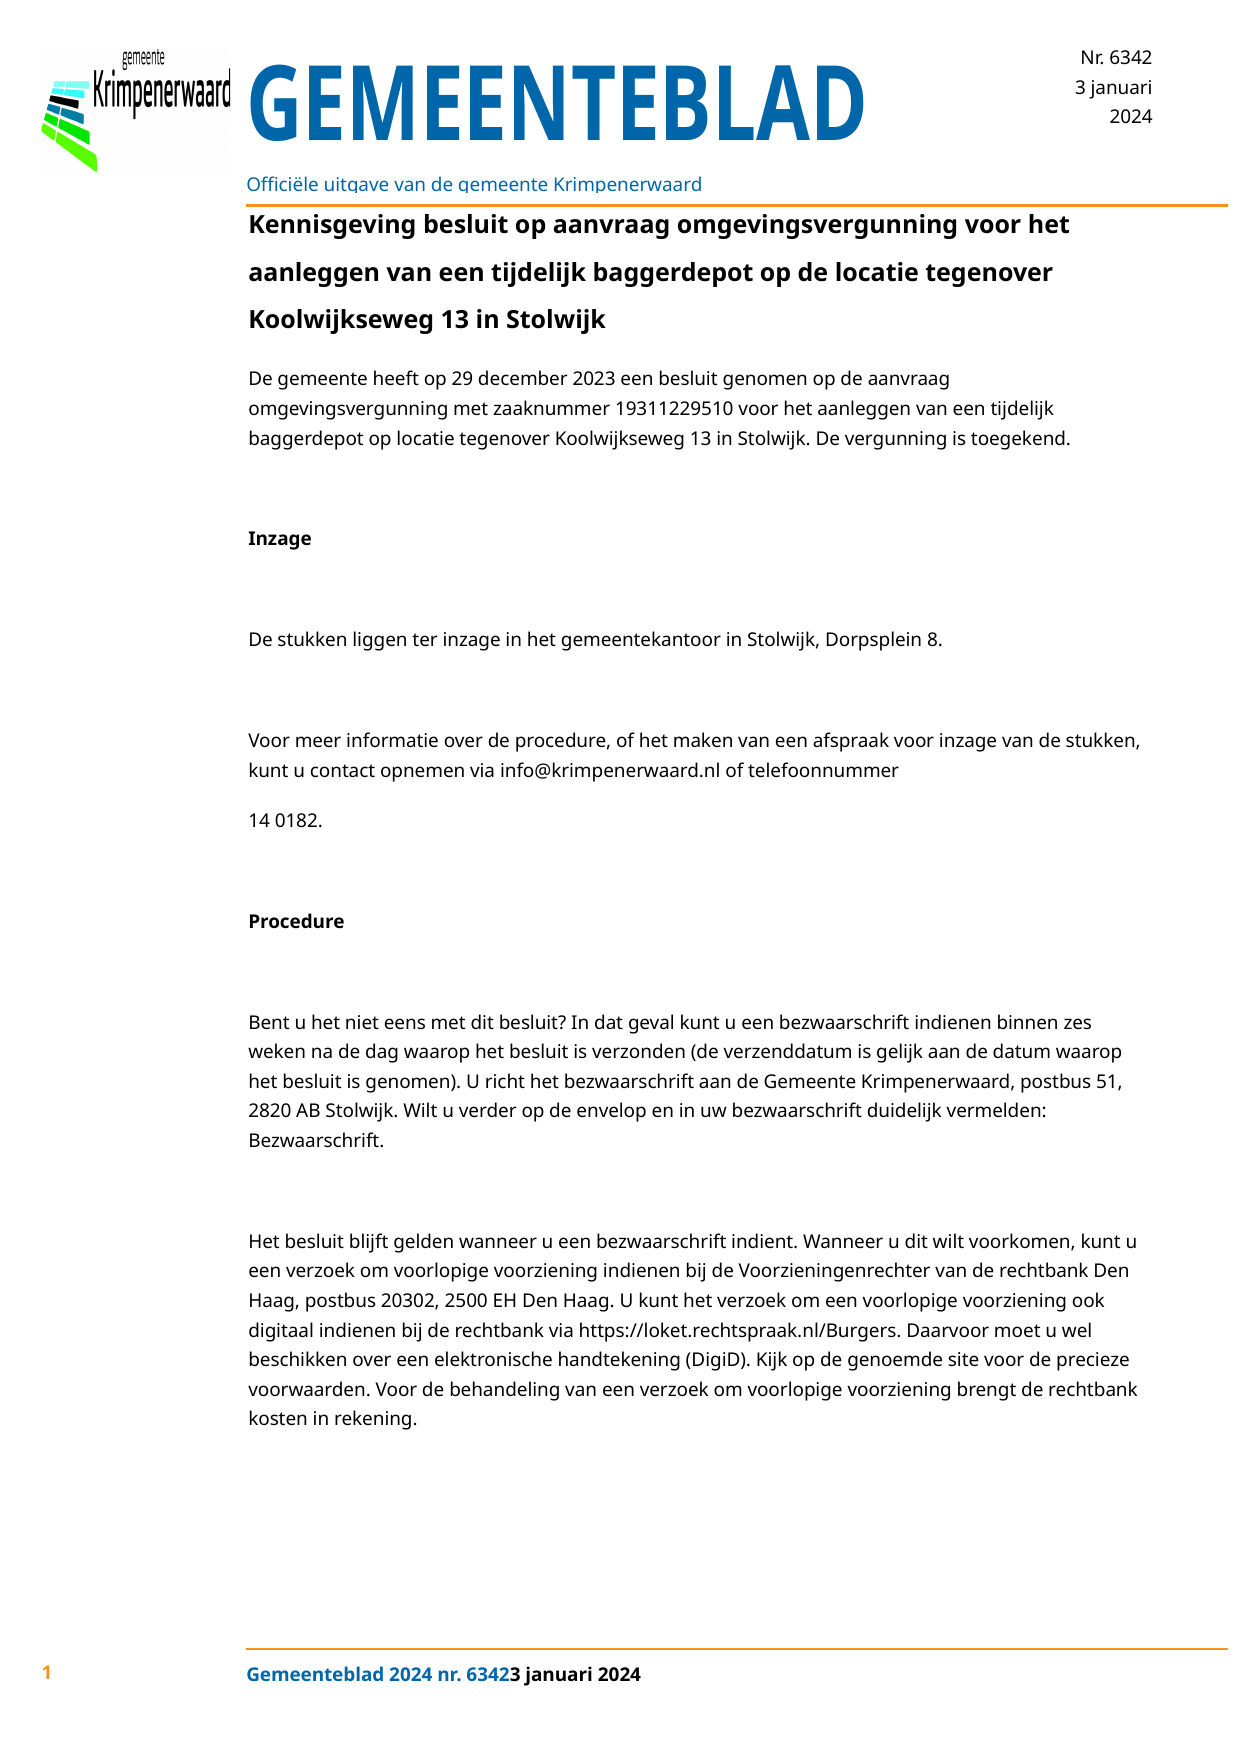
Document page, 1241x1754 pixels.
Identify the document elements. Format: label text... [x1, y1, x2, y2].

text De stukken liggen ter inzage in het gemeentekantoor in Stolwijk, Dorpsplein 8. [248, 626, 1152, 652]
text Bent u het niet eens met dit besluit? In dat geval kunt u een bezwaarschrift indienen binnen zes weken na de dag waarop het besluit is verzonden (de verzenddatum is gelijk aan de datum waarop het besluit is genomen). U richt het bezwaarschrift aan de Gemeente Krimpenerwaard, postbus 51, 2820 AB Stolwijk. Wilt u verder op de envelop en in uw bezwaarschrift duidelijk vermelden: Bezwaarschrift. [248, 1009, 1152, 1153]
text De gemeente heeft op 29 december 2023 een besluit genomen op de aanvraag omgevingsvergunning met zaaknummer 19311229510 voor het aanleggen van een tijdelijk baggerdepot op locatie tegenover Koolwijkseweg 13 in Stolwijk. De vergunning is toegekend. [248, 366, 1152, 450]
text Procedure [248, 908, 1152, 934]
text Kennisgeving besluit op aanvraag omgevingsvergunning voor het aanleggen van een tijdelijk baggerdepot op de locatie tegenover Koolwijkseweg 13 in Stolwijk [248, 207, 1152, 336]
text Het besluit blijft gelden wanneer u een bezwaarschrift indient. Wanneer u dit wilt voorkomen, kunt u een verzoek om voorlopige voorziening indienen bij de Voorzieningenrechter van de rechtbank Den Haag, postbus 20302, 2500 EH Den Haag. U kunt het verzoek om een voorlopige voorziening ook digitaal indienen bij de rechtbank via https://loket.rechtspraak.nl/Burgers. Daarvoor moet u wel beschikken over een elektronische handtekening (DigiD). Kijk op de genoemde site voor de precieze voorwaarden. Voor de behandeling van een verzoek om voorlopige voorziening brengt de rechtbank kosten in rekening. [248, 1228, 1152, 1431]
picture [41, 47, 231, 172]
text Inzage [248, 526, 1152, 551]
text 14 0182. [248, 807, 1152, 833]
text Voor meer informatie over de procedure, of het maken van een afspraak voor inzage van de stukken, kunt u contact opnemen via info@krimpenerwaard.nl of telefoonnummer [248, 727, 1152, 782]
